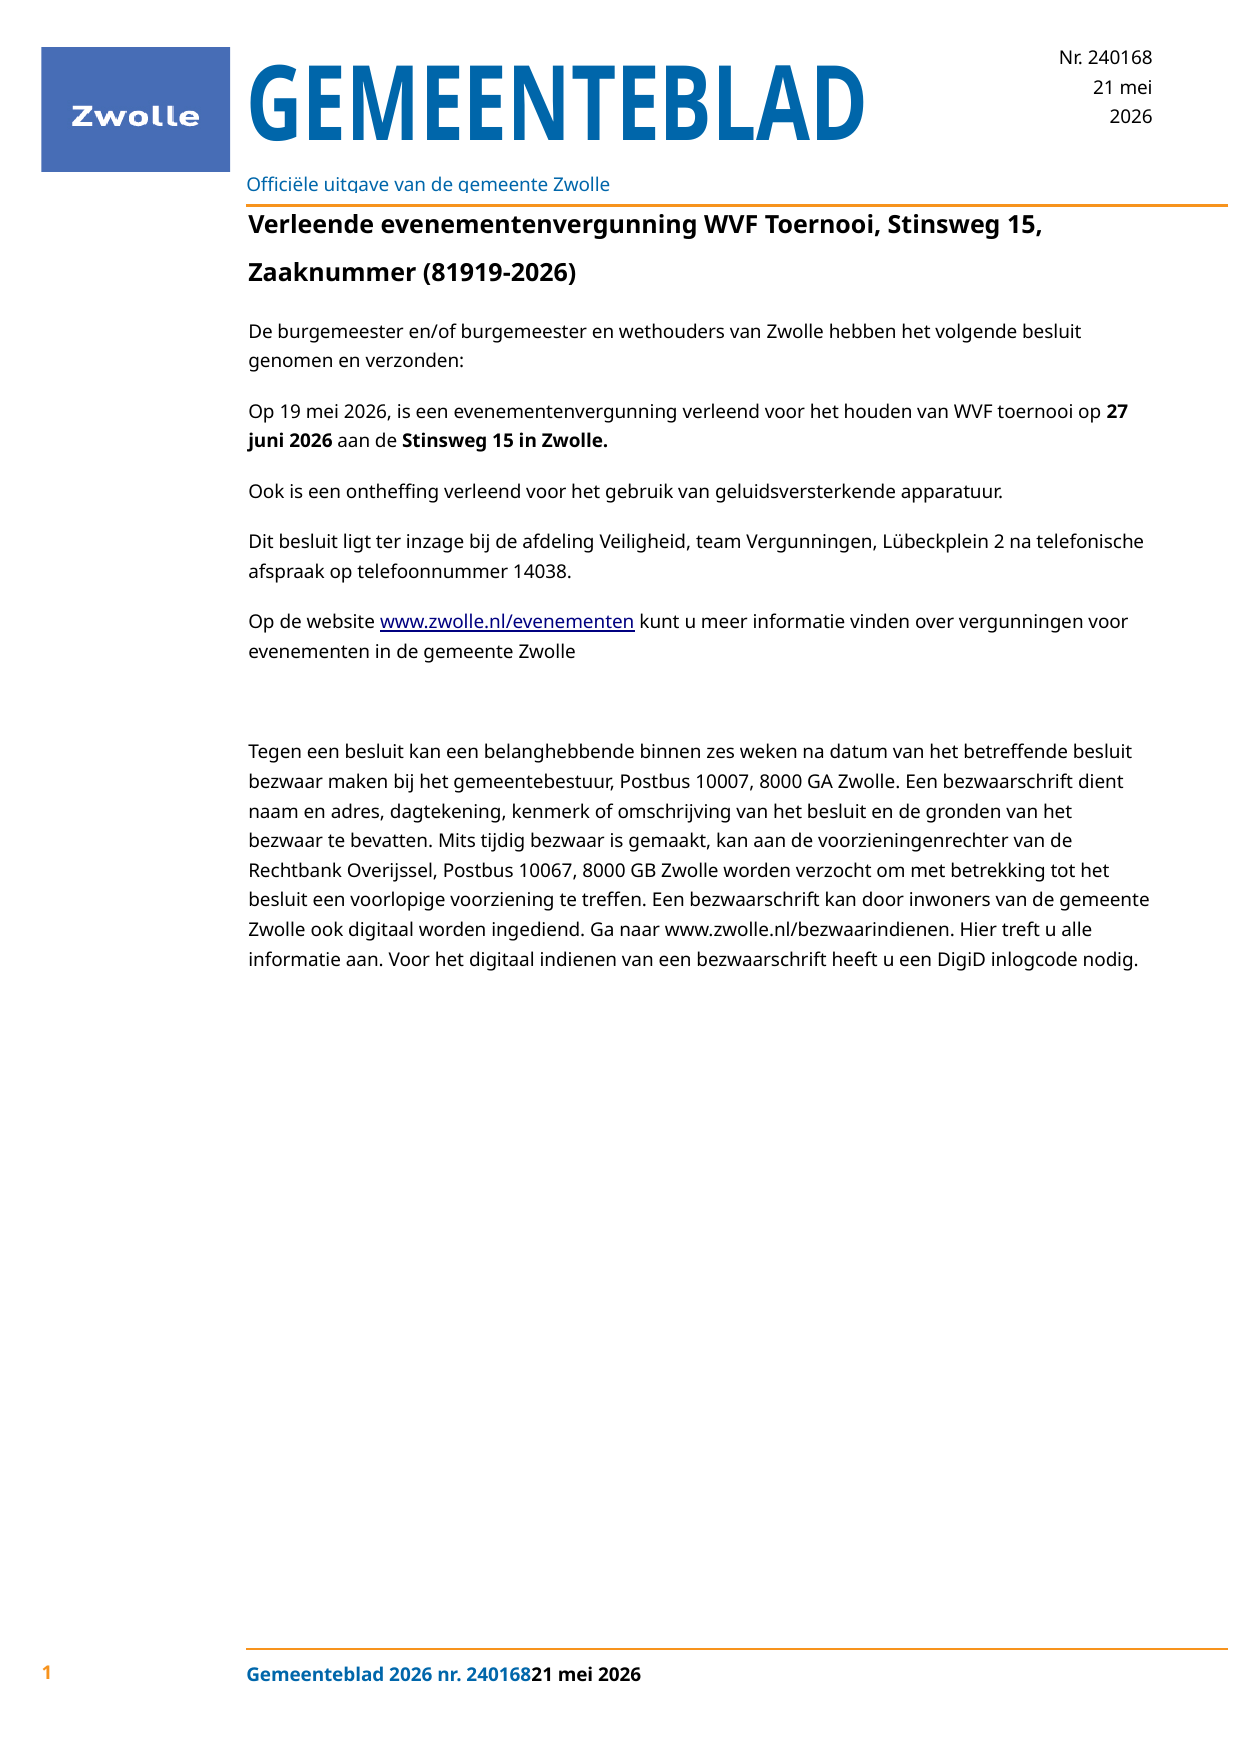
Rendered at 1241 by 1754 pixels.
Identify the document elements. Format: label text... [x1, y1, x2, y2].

text Dit besluit ligt ter inzage bij de afdeling Veiligheid, team Vergunningen, Lübeckplein 2 na telefonische afspraak op telefoonnummer 14038. [248, 528, 1152, 584]
text Tegen een besluit kan een belanghebbende binnen zes weken na datum van het betreffende besluit bezwaar maken bij het gemeentebestuur, Postbus 10007, 8000 GA Zwolle. Een bezwaarschrift dient naam en adres, dagtekening, kenmerk of omschrijving van het besluit en de gronden van het bezwaar te bevatten. Mits tijdig bezwaar is gemaakt, kan aan de voorzieningenrechter van de Rechtbank Overijssel, Postbus 10067, 8000 GB Zwolle worden verzocht om met betrekking tot het besluit een voorlopige voorziening te treffen. Een bezwaarschrift kan door inwoners van de gemeente Zwolle ook digitaal worden ingediend. Ga naar www.zwolle.nl/bezwaarindienen. Hier treft u alle informatie aan. Voor het digitaal indienen van een bezwaarschrift heeft u een DigiD inlogcode nodig. [248, 739, 1152, 972]
text Op de website www.zwolle.nl/evenementen kunt u meer informatie vinden over vergunningen voor evenementen in de gemeente Zwolle [248, 608, 1152, 664]
picture [41, 47, 231, 172]
text Ook is een ontheffing verleend voor het gebruik van geluidsversterkende apparatuur. [248, 478, 1152, 504]
text De burgemeester en/of burgemeester en wethouders van Zwolle hebben het volgende besluit genomen en verzonden: [248, 318, 1152, 373]
text Verleende evenementenvergunning WVF Toernooi, Stinsweg 15, Zaaknummer (81919-2026) [248, 207, 1152, 288]
text Op 19 mei 2026, is een evenementenvergunning verleend voor het houden van WVF toernooi op 27 juni 2026 aan de Stinsweg 15 in Zwolle. [248, 398, 1152, 453]
